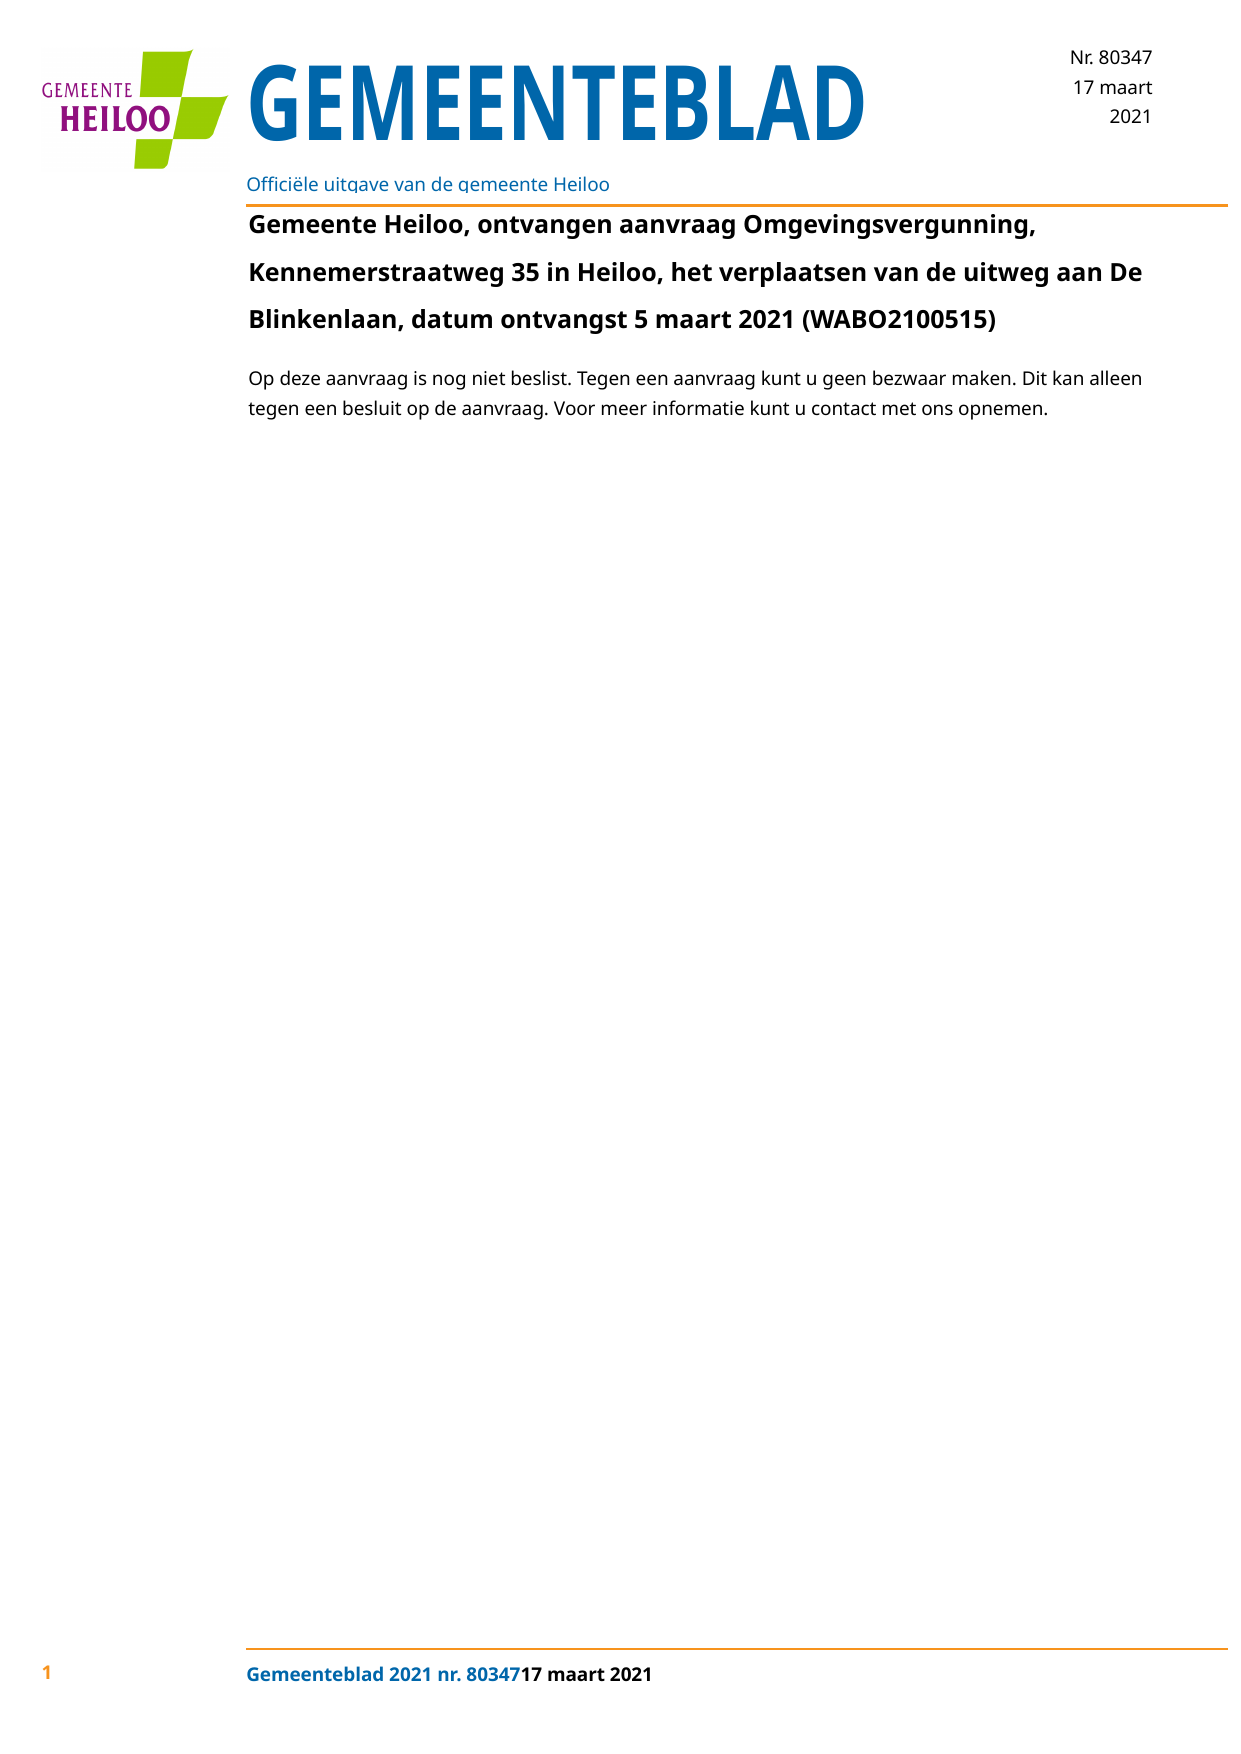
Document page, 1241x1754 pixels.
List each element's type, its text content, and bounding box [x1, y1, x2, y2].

text Op deze aanvraag is nog niet beslist. Tegen een aanvraag kunt u geen bezwaar maken. Dit kan alleen tegen een besluit op de aanvraag. Voor meer informatie kunt u contact met ons opnemen. [248, 366, 1152, 421]
picture [41, 47, 231, 172]
text Gemeente Heiloo, ontvangen aanvraag Omgevingsvergunning, Kennemerstraatweg 35 in Heiloo, het verplaatsen van de uitweg aan De Blinkenlaan, datum ontvangst 5 maart 2021 (WABO2100515) [248, 207, 1152, 336]
